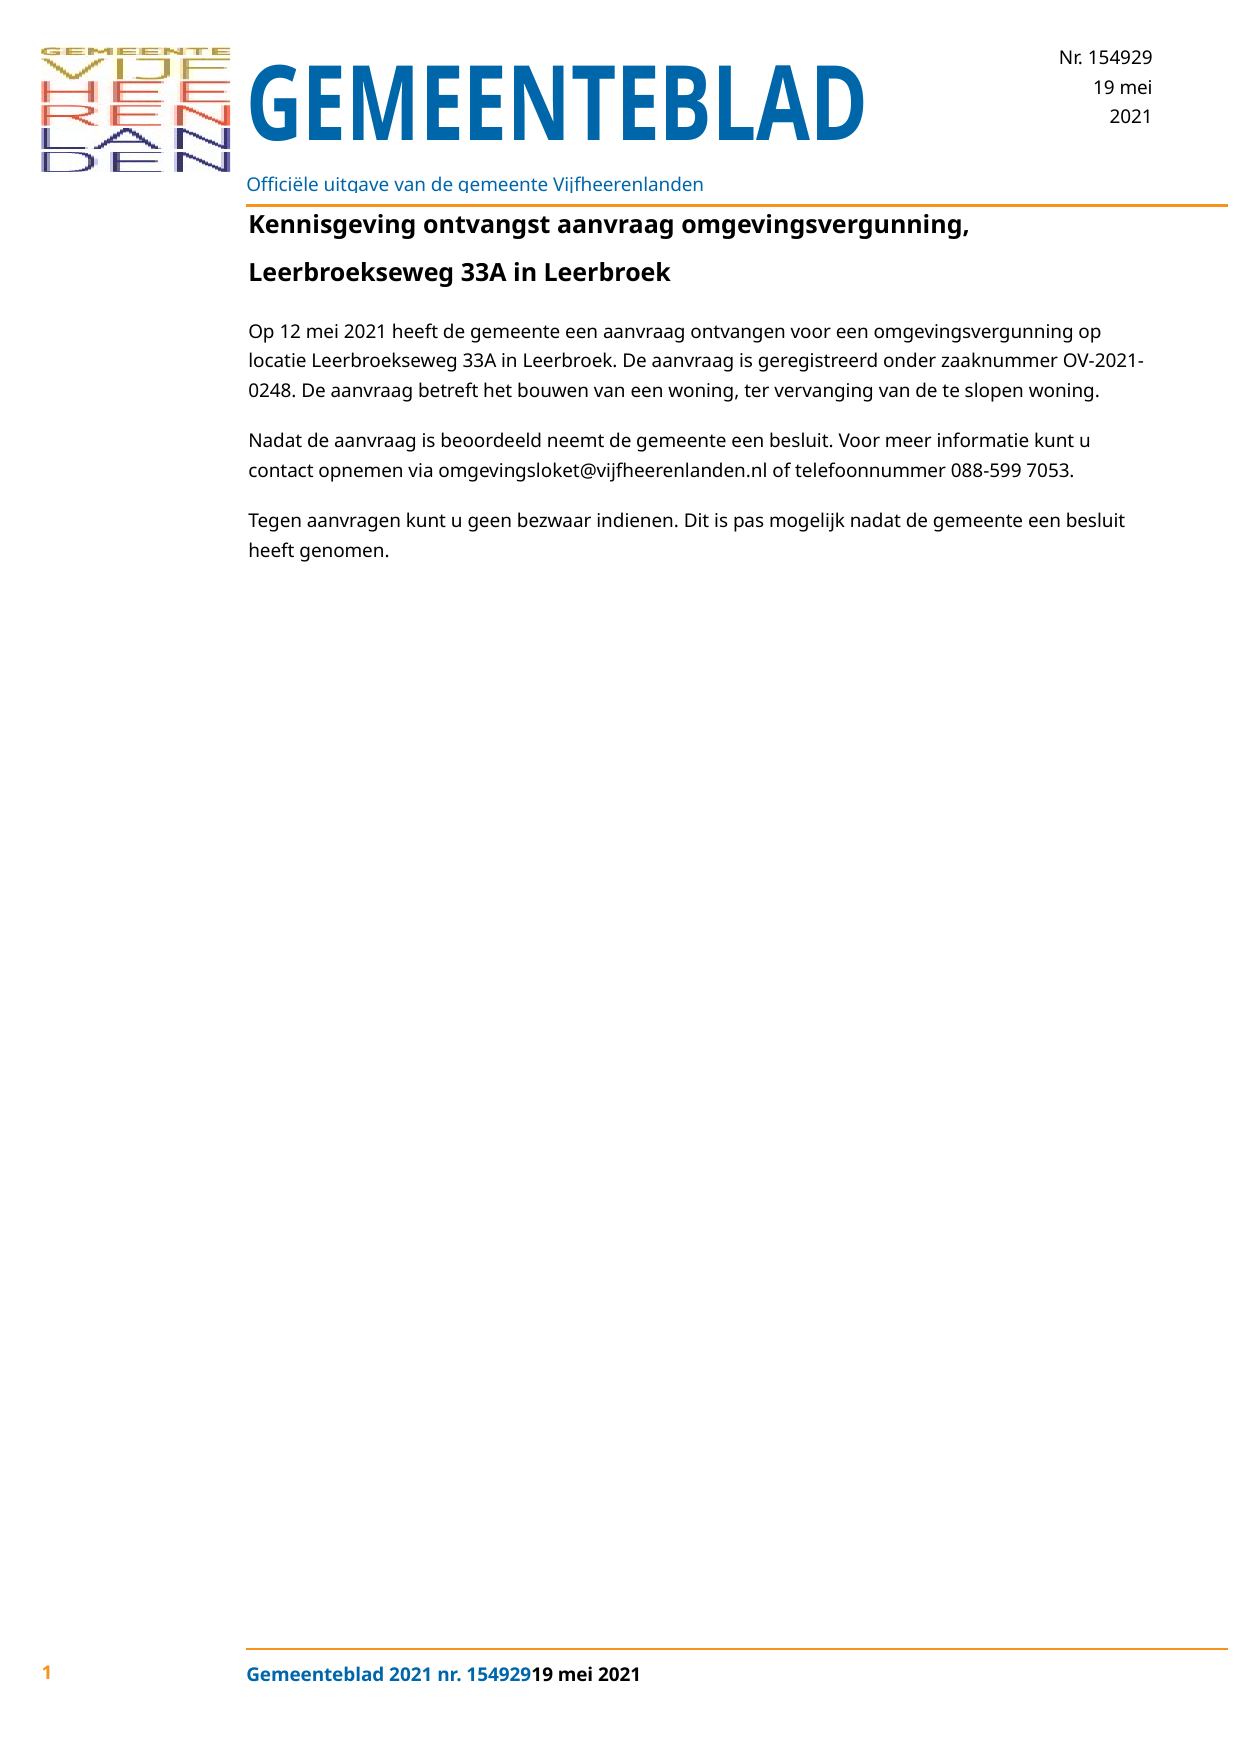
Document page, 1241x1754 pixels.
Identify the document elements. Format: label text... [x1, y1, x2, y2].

text Nadat de aanvraag is beoordeeld neemt de gemeente een besluit. Voor meer informatie kunt u contact opnemen via omgevingsloket@vijfheerenlanden.nl of telefoonnummer 088-599 7053. [248, 427, 1152, 483]
text Tegen aanvragen kunt u geen bezwaar indienen. Dit is pas mogelijk nadat de gemeente een besluit heeft genomen. [248, 507, 1152, 563]
text Op 12 mei 2021 heeft de gemeente een aanvraag ontvangen voor een omgevingsvergunning op locatie Leerbroekseweg 33A in Leerbroek. De aanvraag is geregistreerd onder zaaknummer OV-2021-0248. De aanvraag betreft het bouwen van een woning, ter vervanging van de te slopen woning. [248, 318, 1152, 403]
text Kennisgeving ontvangst aanvraag omgevingsvergunning, Leerbroekseweg 33A in Leerbroek [248, 207, 1152, 288]
picture [41, 47, 231, 172]
